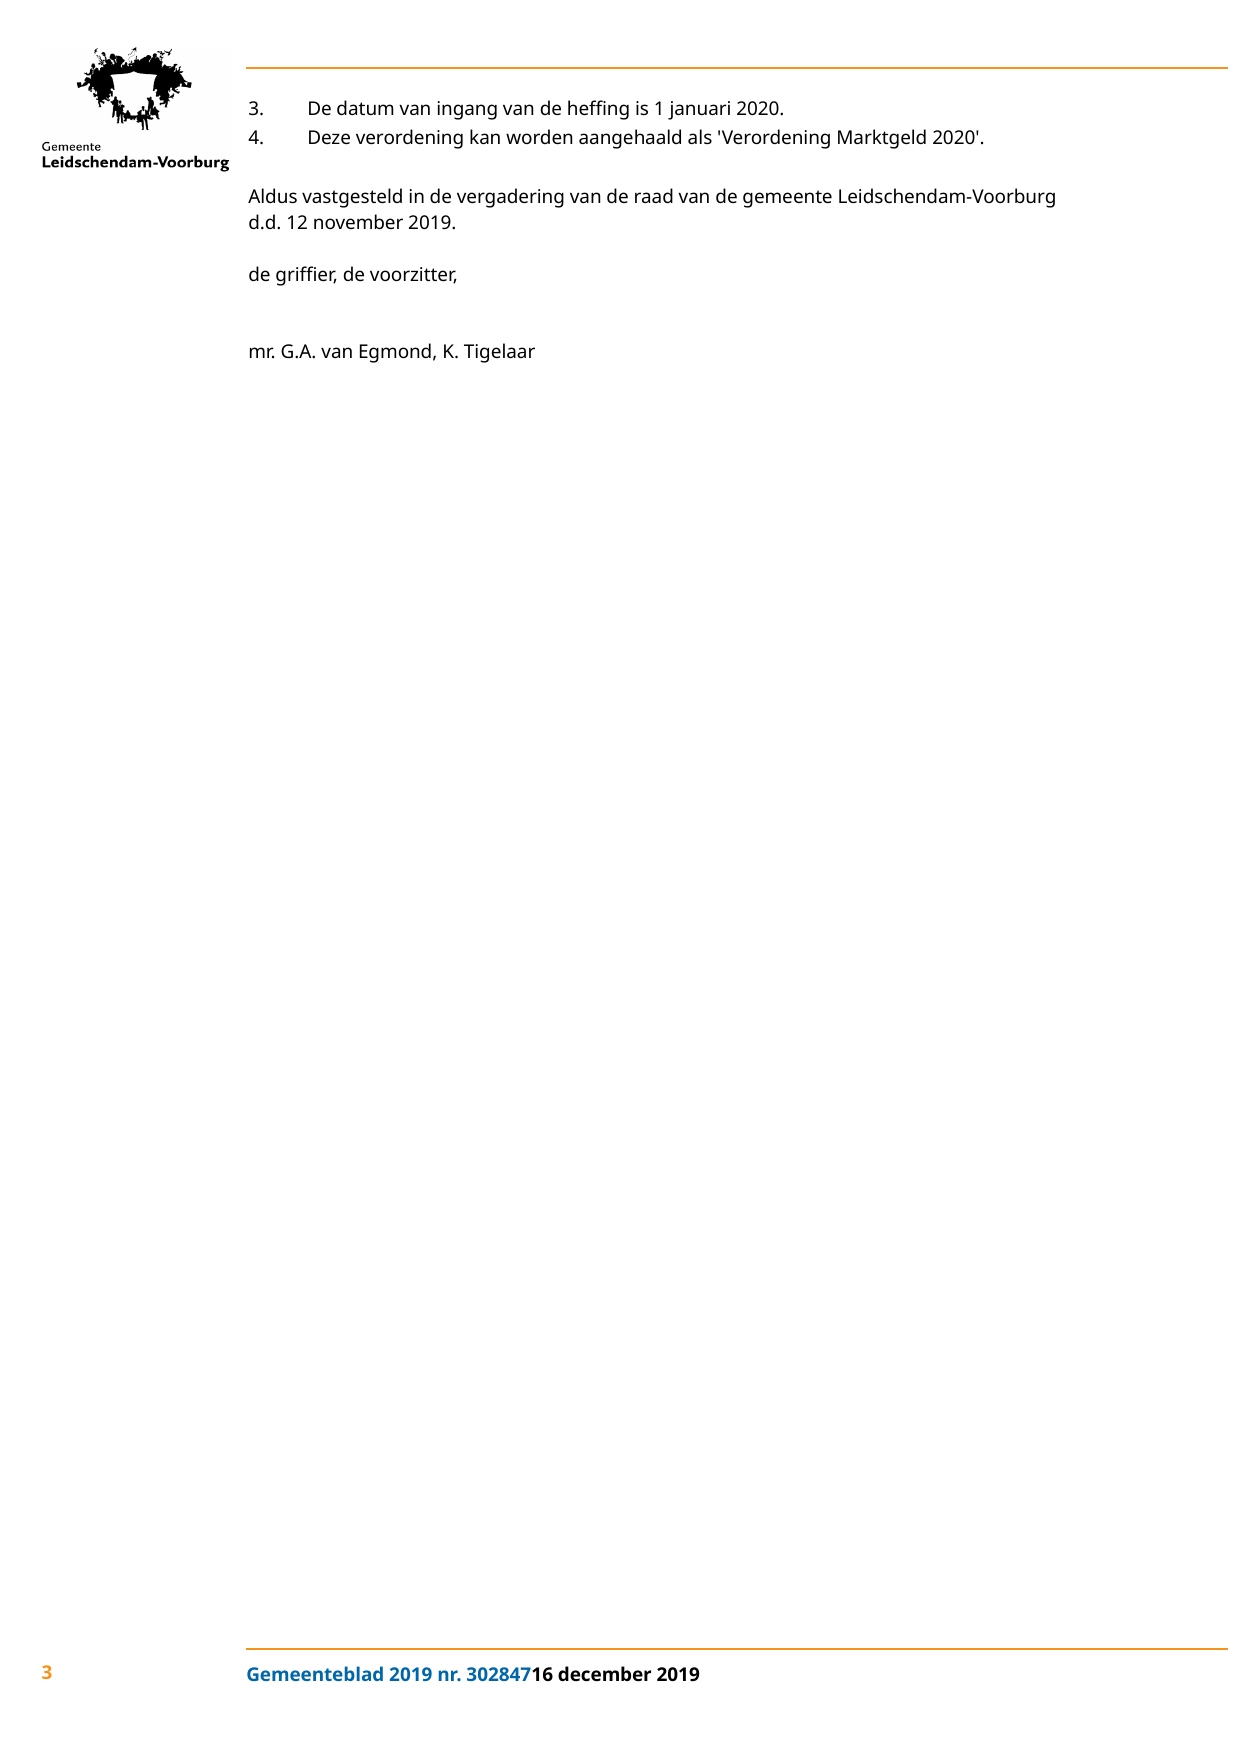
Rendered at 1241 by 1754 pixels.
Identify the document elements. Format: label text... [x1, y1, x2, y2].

text d.d. 12 november 2019. [248, 209, 1152, 235]
list Deze verordening kan worden aangehaald als 'Verordening Marktgeld 2020'. [248, 124, 1152, 150]
text Aldus vastgesteld in de vergadering van de raad van de gemeente Leidschendam-Voorburg [248, 183, 1152, 209]
picture [41, 47, 231, 172]
list De datum van ingang van de heffing is 1 januari 2020. [248, 95, 1152, 121]
text de griffier, de voorzitter, [248, 261, 1152, 286]
text mr. G.A. van Egmond, K. Tigelaar [248, 338, 1152, 364]
